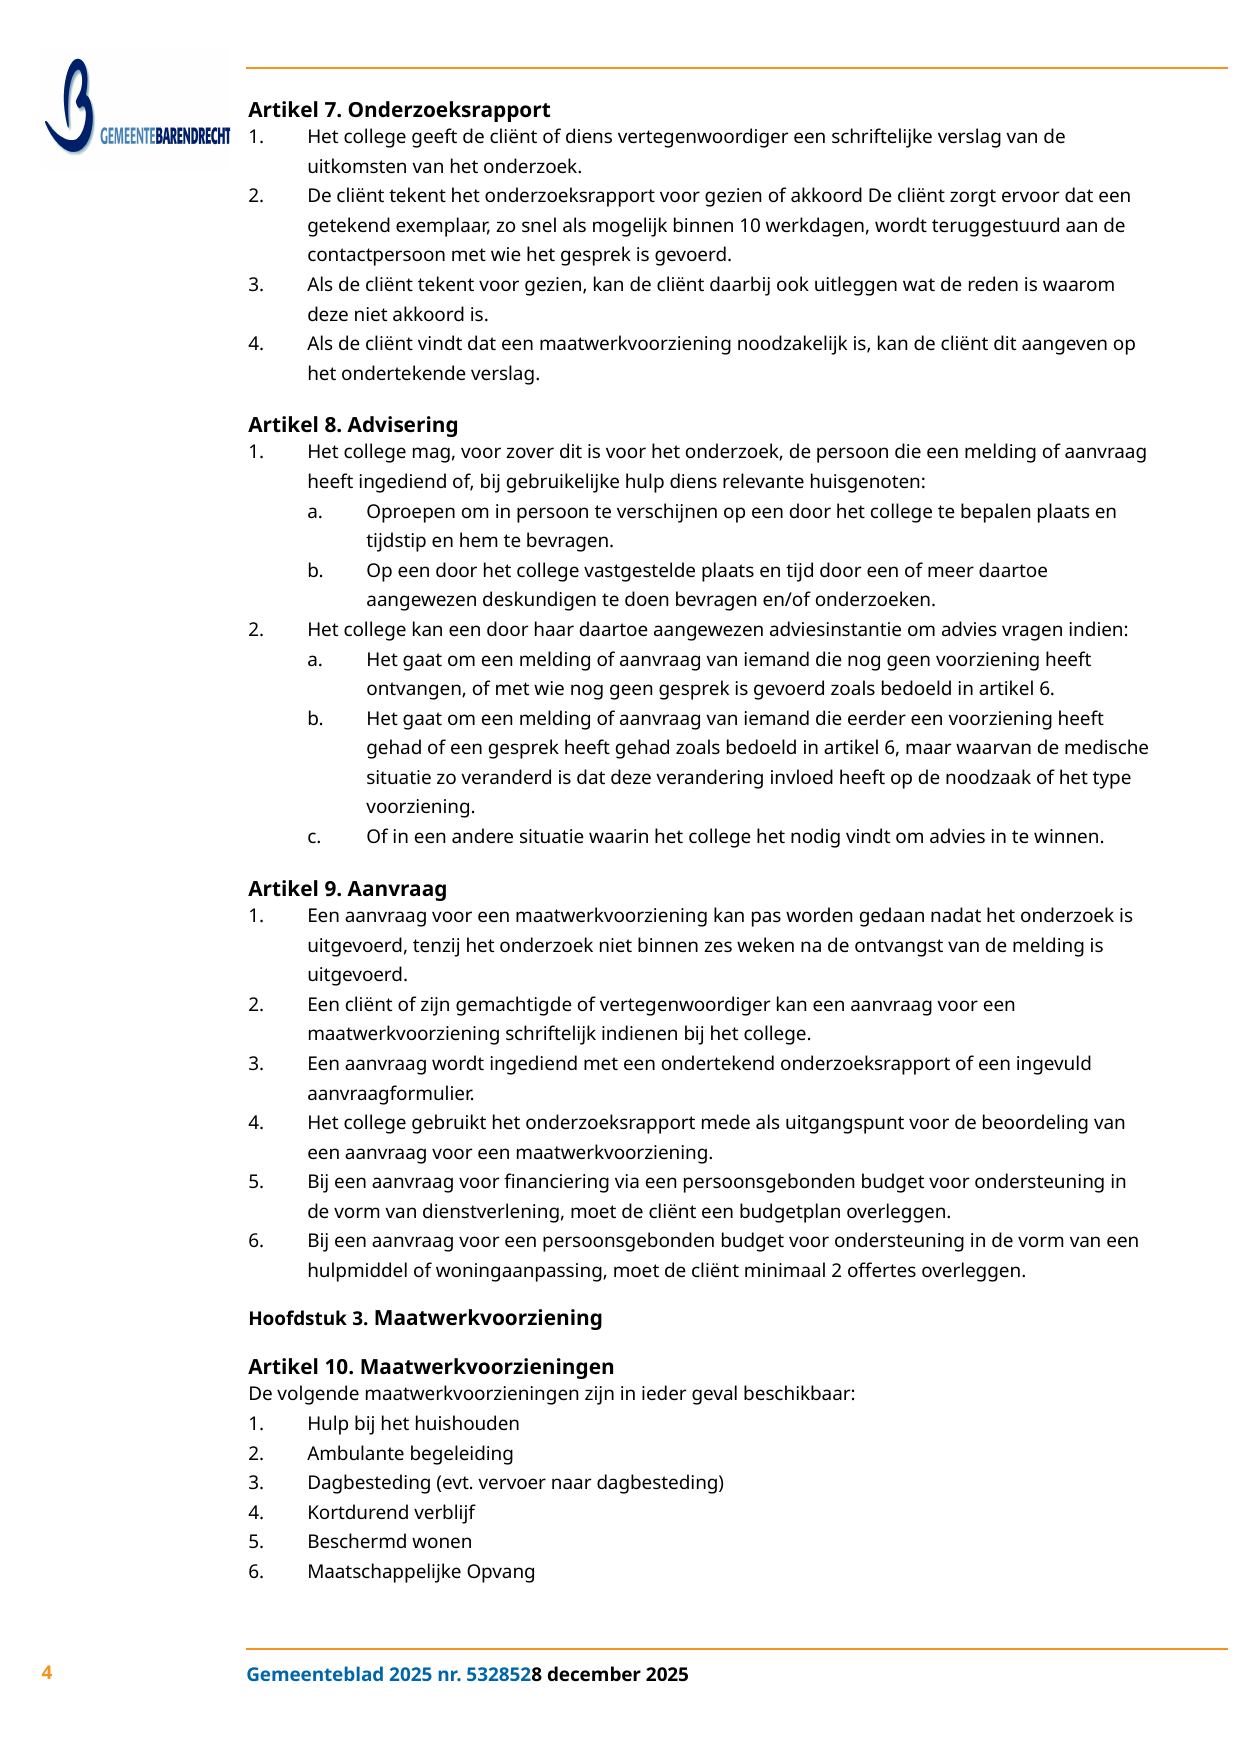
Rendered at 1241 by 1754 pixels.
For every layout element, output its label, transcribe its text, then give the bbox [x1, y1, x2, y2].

list Het gaat om een melding of aanvraag van iemand die eerder een voorziening heeft gehad of een gesprek heeft gehad zoals bedoeld in artikel 6, maar waarvan de medische situatie zo veranderd is dat deze verandering invloed heeft op de noodzaak of het type voorziening. [307, 705, 1152, 819]
list Het college geeft de cliënt of diens vertegenwoordiger een schriftelijke verslag van de uitkomsten van het onderzoek. [248, 123, 1152, 178]
list Dagbesteding (evt. vervoer naar dagbesteding) [248, 1469, 1152, 1495]
text Artikel 8. Advisering [248, 410, 1152, 439]
list Beschermd wonen [248, 1528, 1152, 1554]
list Kortdurend verblijf [248, 1499, 1152, 1524]
list Het college mag, voor zover dit is voor het onderzoek, de persoon die een melding of aanvraag heeft ingediend of, bij gebruikelijke hulp diens relevante huisgenoten: [248, 439, 1152, 494]
text Artikel 10. Maatwerkvoorzieningen [248, 1352, 1152, 1381]
list Een cliënt of zijn gemachtigde of vertegenwoordiger kan een aanvraag voor een maatwerkvoorziening schriftelijk indienen bij het college. [248, 991, 1152, 1046]
list Het gaat om een melding of aanvraag van iemand die nog geen voorziening heeft ontvangen, of met wie nog geen gesprek is gevoerd zoals bedoeld in artikel 6. [307, 646, 1152, 701]
list Ambulante begeleiding [248, 1440, 1152, 1465]
list Bij een aanvraag voor financiering via een persoonsgebonden budget voor ondersteuning in de vorm van dienstverlening, moet de cliënt een budgetplan overleggen. [248, 1168, 1152, 1224]
list Een aanvraag wordt ingediend met een ondertekend onderzoeksrapport of een ingevuld aanvraagformulier. [248, 1050, 1152, 1105]
list Oproepen om in persoon te verschijnen op een door het college te bepalen plaats en tijdstip en hem te bevragen. [307, 498, 1152, 553]
list Bij een aanvraag voor een persoonsgebonden budget voor ondersteuning in de vorm van een hulpmiddel of woningaanpassing, moet de cliënt minimaal 2 offertes overleggen. [248, 1228, 1152, 1283]
list De cliënt tekent het onderzoeksrapport voor gezien of akkoord De cliënt zorgt ervoor dat een getekend exemplaar, zo snel als mogelijk binnen 10 werkdagen, wordt teruggestuurd aan de contactpersoon met wie het gesprek is gevoerd. [248, 182, 1152, 267]
list Een aanvraag voor een maatwerkvoorziening kan pas worden gedaan nadat het onderzoek is uitgevoerd, tenzij het onderzoek niet binnen zes weken na de ontvangst van de melding is uitgevoerd. [248, 902, 1152, 987]
text Artikel 9. Aanvraag [248, 874, 1152, 902]
list Als de cliënt vindt dat een maatwerkvoorziening noodzakelijk is, kan de cliënt dit aangeven op het ondertekende verslag. [248, 330, 1152, 386]
text Artikel 7. Onderzoeksrapport [248, 95, 1152, 123]
list Of in een andere situatie waarin het college het nodig vindt om advies in te winnen. [307, 823, 1152, 849]
list Op een door het college vastgestelde plaats en tijd door een of meer daartoe aangewezen deskundigen te doen bevragen en/of onderzoeken. [307, 557, 1152, 612]
list Maatschappelijke Opvang [248, 1558, 1152, 1584]
list Als de cliënt tekent voor gezien, kan de cliënt daarbij ook uitleggen wat de reden is waarom deze niet akkoord is. [248, 271, 1152, 326]
list Het college kan een door haar daartoe aangewezen adviesinstantie om advies vragen indien: [248, 616, 1152, 642]
picture [41, 47, 231, 172]
text Hoofdstuk 3. Maatwerkvoorziening [248, 1303, 1152, 1331]
list Hulp bij het huishouden [248, 1410, 1152, 1436]
text De volgende maatwerkvoorzieningen zijn in ieder geval beschikbaar: [248, 1381, 1152, 1406]
list Het college gebruikt het onderzoeksrapport mede als uitgangspunt voor de beoordeling van een aanvraag voor een maatwerkvoorziening. [248, 1109, 1152, 1164]
